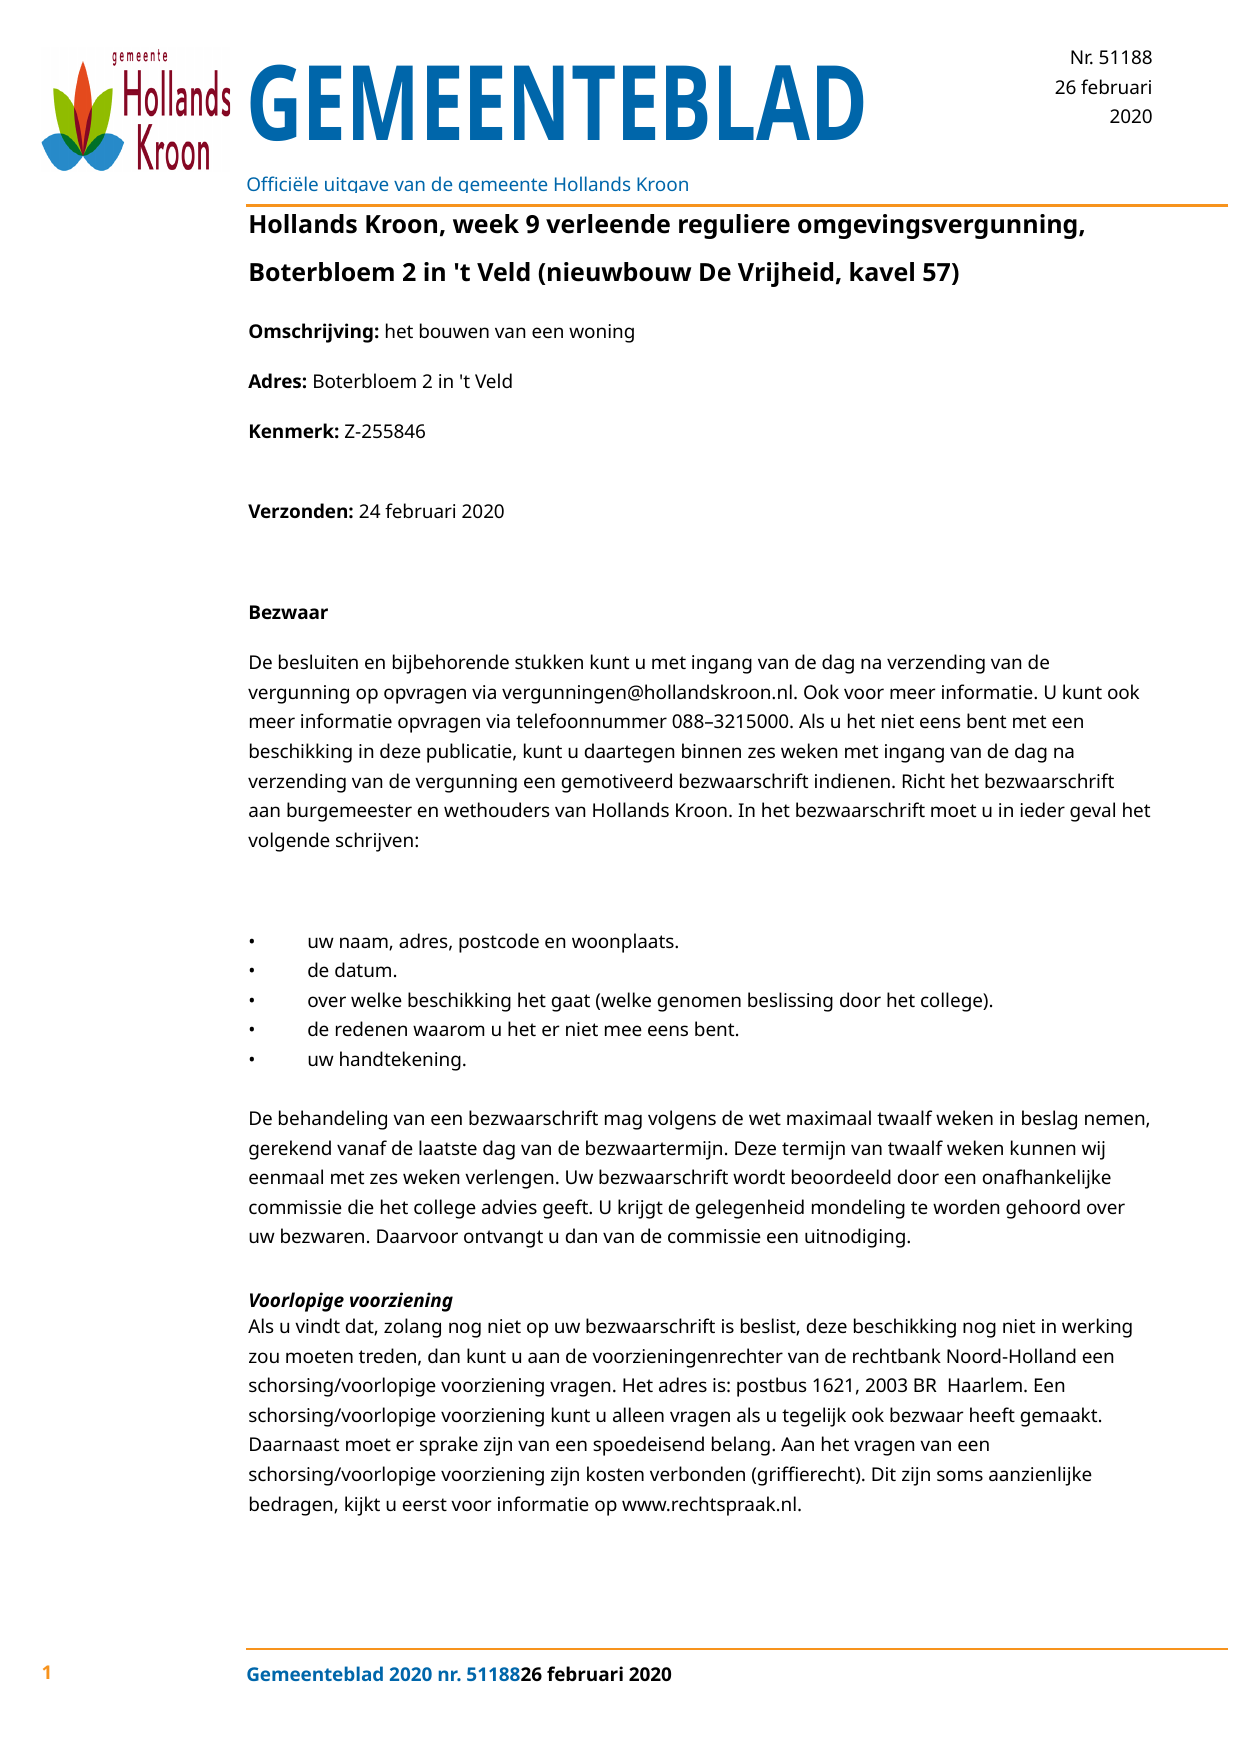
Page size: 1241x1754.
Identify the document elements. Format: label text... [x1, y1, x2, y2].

text Hollands Kroon, week 9 verleende reguliere omgevingsvergunning, Boterbloem 2 in 't Veld (nieuwbouw De Vrijheid, kavel 57) [248, 207, 1152, 288]
text Als u vindt dat, zolang nog niet op uw bezwaarschrift is beslist, deze beschikking nog niet in werking zou moeten treden, dan kunt u aan de voorzieningenrechter van de rechtbank Noord-Holland een schorsing/voorlopige voorziening vragen. Het adres is: postbus 1621, 2003 BR Haarlem. Een schorsing/voorlopige voorziening kunt u alleen vragen als u tegelijk ook bezwaar heeft gemaakt. Daarnaast moet er sprake zijn van een spoedeisend belang. Aan het vragen van een schorsing/voorlopige voorziening zijn kosten verbonden (griffierecht). Dit zijn soms aanzienlijke bedragen, kijkt u eerst voor informatie op www.rechtspraak.nl. [248, 1313, 1152, 1517]
text Adres: Boterbloem 2 in 't Veld [248, 368, 1152, 394]
text Voorlopige voorziening [248, 1288, 1152, 1313]
table_header [700, 469, 1152, 495]
text Verzonden: 24 februari 2020 [248, 498, 1152, 524]
list over welke beschikking het gaat (welke genomen beslissing door het college). [248, 987, 1152, 1013]
text Kenmerk: Z-255846 [248, 419, 1152, 444]
text Bezwaar [248, 599, 1152, 625]
list de datum. [248, 957, 1152, 983]
picture [41, 47, 231, 172]
list de redenen waarom u het er niet mee eens bent. [248, 1017, 1152, 1042]
list uw handtekening. [248, 1046, 1152, 1072]
table_header [248, 469, 700, 495]
text De behandeling van een bezwaarschrift mag volgens de wet maximaal twaalf weken in beslag nemen, gerekend vanaf de laatste dag van de bezwaartermijn. Deze termijn van twaalf weken kunnen wij eenmaal met zes weken verlengen. Uw bezwaarschrift wordt beoordeeld door een onafhankelijke commissie die het college advies geeft. U krijgt de gelegenheid mondeling te worden gehoord over uw bezwaren. Daarvoor ontvangt u dan van de commissie een uitnodiging. [248, 1105, 1152, 1249]
list uw naam, adres, postcode en woonplaats. [248, 928, 1152, 953]
text De besluiten en bijbehorende stukken kunt u met ingang van de dag na verzending van de vergunning op opvragen via vergunningen@hollandskroon.nl. Ook voor meer informatie. U kunt ook meer informatie opvragen via telefoonnummer 088–3215000. Als u het niet eens bent met een beschikking in deze publicatie, kunt u daartegen binnen zes weken met ingang van de dag na verzending van de vergunning een gemotiveerd bezwaarschrift indienen. Richt het bezwaarschrift aan burgemeester en wethouders van Hollands Kroon. In het bezwaarschrift moet u in ieder geval het volgende schrijven: [248, 649, 1152, 853]
text Omschrijving: het bouwen van een woning [248, 318, 1152, 344]
